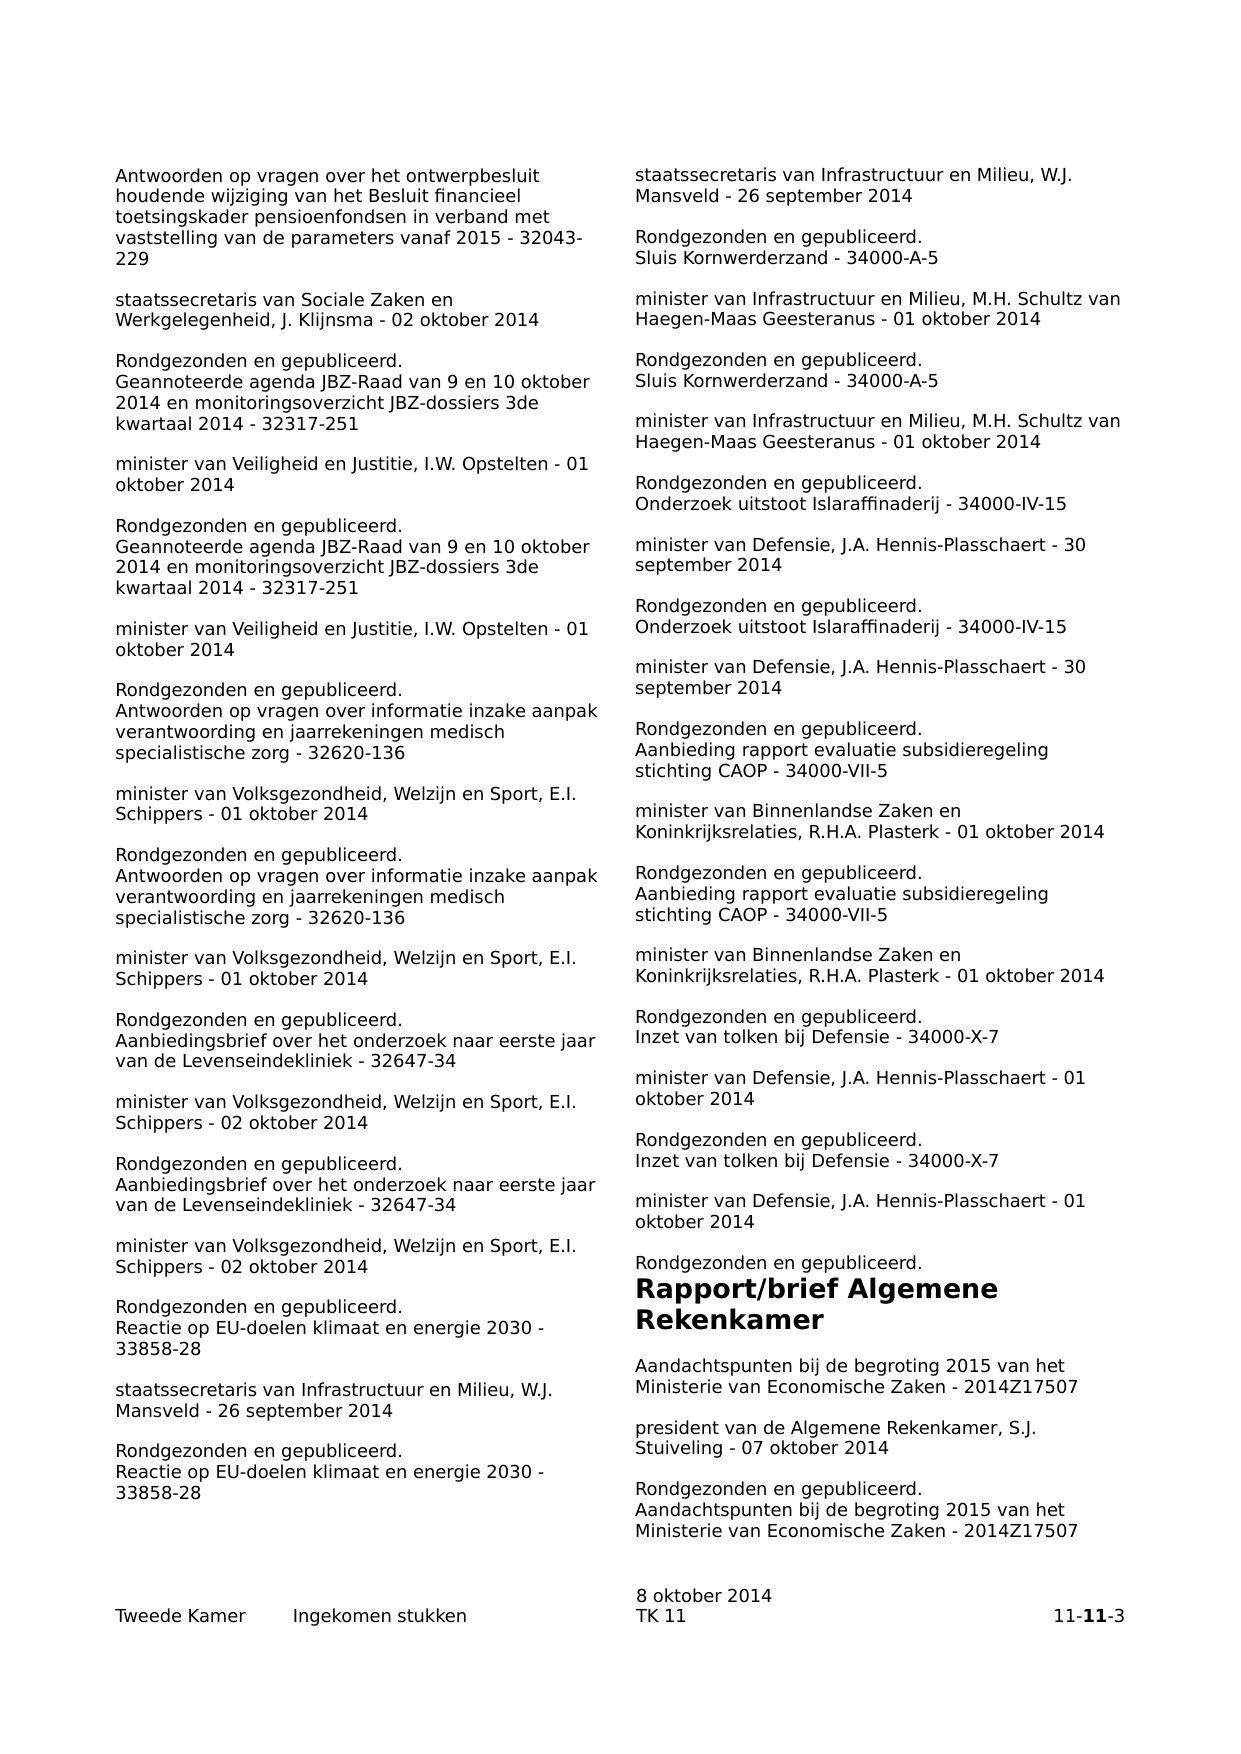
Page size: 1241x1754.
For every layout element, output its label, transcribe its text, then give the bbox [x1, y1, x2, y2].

text Rondgezonden en gepubliceerd. [635, 719, 1125, 739]
text Rondgezonden en gepubliceerd. [115, 845, 605, 866]
text staatssecretaris van Infrastructuur en Milieu, W.J. Mansveld - 26 september 2014 [115, 1380, 605, 1421]
text Aandachtspunten bij de begroting 2015 van het Ministerie van Economische Zaken - 2014Z17507 [635, 1500, 1125, 1541]
text Rondgezonden en gepubliceerd. [115, 1441, 605, 1462]
text president van de Algemene Rekenkamer, S.J. Stuiveling - 07 oktober 2014 [635, 1417, 1125, 1459]
text minister van Volksgezondheid, Welzijn en Sport, E.I. Schippers - 02 oktober 2014 [115, 1092, 605, 1133]
text minister van Veiligheid en Justitie, I.W. Opstelten - 01 oktober 2014 [115, 454, 605, 496]
text Antwoorden op vragen over het ontwerpbesluit houdende wijziging van het Besluit financieel toetsingskader pensioenfondsen in verband met vaststelling van de parameters vanaf 2015 - 32043-229 [115, 165, 605, 269]
text Antwoorden op vragen over informatie inzake aanpak verantwoording en jaarrekeningen medisch specialistische zorg - 32620-136 [115, 866, 605, 928]
text Antwoorden op vragen over informatie inzake aanpak verantwoording en jaarrekeningen medisch specialistische zorg - 32620-136 [115, 701, 605, 763]
text Rondgezonden en gepubliceerd. [115, 1153, 605, 1174]
text Reactie op EU-doelen klimaat en energie 2030 - 33858-28 [115, 1462, 605, 1504]
text minister van Volksgezondheid, Welzijn en Sport, E.I. Schippers - 02 oktober 2014 [115, 1236, 605, 1277]
text Rondgezonden en gepubliceerd. [115, 680, 605, 701]
text Rondgezonden en gepubliceerd. [635, 863, 1125, 883]
text Onderzoek uitstoot Islaraffinaderij - 34000-IV-15 [635, 493, 1125, 514]
text minister van Defensie, J.A. Hennis-Plasschaert - 30 september 2014 [635, 657, 1125, 699]
text Rondgezonden en gepubliceerd. [635, 350, 1125, 371]
text minister van Binnenlandse Zaken en Koninkrijksrelaties, R.H.A. Plasterk - 01 oktober 2014 [635, 801, 1125, 843]
text Rondgezonden en gepubliceerd. [635, 1479, 1125, 1500]
text minister van Infrastructuur en Milieu, M.H. Schultz van Haegen-Maas Geesteranus - 01 oktober 2014 [635, 288, 1125, 330]
text Aanbiedingsbrief over het onderzoek naar eerste jaar van de Levenseindekliniek - 32647-34 [115, 1174, 605, 1216]
text minister van Volksgezondheid, Welzijn en Sport, E.I. Schippers - 01 oktober 2014 [115, 948, 605, 990]
text Rondgezonden en gepubliceerd. [635, 1253, 1125, 1273]
text Inzet van tolken bij Defensie - 34000-X-7 [635, 1027, 1125, 1048]
text Rondgezonden en gepubliceerd. [635, 227, 1125, 247]
title Rapport/brief Algemene Rekenkamer [635, 1273, 1125, 1336]
text Sluis Kornwerderzand - 34000-A-5 [635, 247, 1125, 268]
text minister van Defensie, J.A. Hennis-Plasschaert - 30 september 2014 [635, 534, 1125, 576]
text Geannoteerde agenda JBZ-Raad van 9 en 10 oktober 2014 en monitoringsoverzicht JBZ-dossiers 3de kwartaal 2014 - 32317-251 [115, 372, 605, 434]
text Reactie op EU-doelen klimaat en energie 2030 - 33858-28 [115, 1318, 605, 1360]
text minister van Defensie, J.A. Hennis-Plasschaert - 01 oktober 2014 [635, 1191, 1125, 1233]
text Sluis Kornwerderzand - 34000-A-5 [635, 371, 1125, 391]
text minister van Infrastructuur en Milieu, M.H. Schultz van Haegen-Maas Geesteranus - 01 oktober 2014 [635, 411, 1125, 453]
text Inzet van tolken bij Defensie - 34000-X-7 [635, 1150, 1125, 1171]
text Aandachtspunten bij de begroting 2015 van het Ministerie van Economische Zaken - 2014Z17507 [635, 1356, 1125, 1397]
text Onderzoek uitstoot Islaraffinaderij - 34000-IV-15 [635, 617, 1125, 637]
text Rondgezonden en gepubliceerd. [115, 1297, 605, 1318]
text Rondgezonden en gepubliceerd. [115, 516, 605, 536]
text Rondgezonden en gepubliceerd. [635, 473, 1125, 493]
text staatssecretaris van Sociale Zaken en Werkgelegenheid, J. Klijnsma - 02 oktober 2014 [115, 289, 605, 331]
text minister van Binnenlandse Zaken en Koninkrijksrelaties, R.H.A. Plasterk - 01 oktober 2014 [635, 945, 1125, 987]
text Geannoteerde agenda JBZ-Raad van 9 en 10 oktober 2014 en monitoringsoverzicht JBZ-dossiers 3de kwartaal 2014 - 32317-251 [115, 536, 605, 599]
text Rondgezonden en gepubliceerd. [115, 1010, 605, 1030]
text staatssecretaris van Infrastructuur en Milieu, W.J. Mansveld - 26 september 2014 [635, 165, 1125, 207]
text minister van Veiligheid en Justitie, I.W. Opstelten - 01 oktober 2014 [115, 619, 605, 660]
text Rondgezonden en gepubliceerd. [635, 1129, 1125, 1150]
text Rondgezonden en gepubliceerd. [635, 596, 1125, 617]
text Aanbiedingsbrief over het onderzoek naar eerste jaar van de Levenseindekliniek - 32647-34 [115, 1030, 605, 1072]
text Rondgezonden en gepubliceerd. [115, 351, 605, 372]
text Aanbieding rapport evaluatie subsidieregeling stichting CAOP - 34000-VII-5 [635, 739, 1125, 781]
text minister van Defensie, J.A. Hennis-Plasschaert - 01 oktober 2014 [635, 1068, 1125, 1109]
text Rondgezonden en gepubliceerd. [635, 1007, 1125, 1027]
text minister van Volksgezondheid, Welzijn en Sport, E.I. Schippers - 01 oktober 2014 [115, 783, 605, 825]
text Aanbieding rapport evaluatie subsidieregeling stichting CAOP - 34000-VII-5 [635, 883, 1125, 925]
